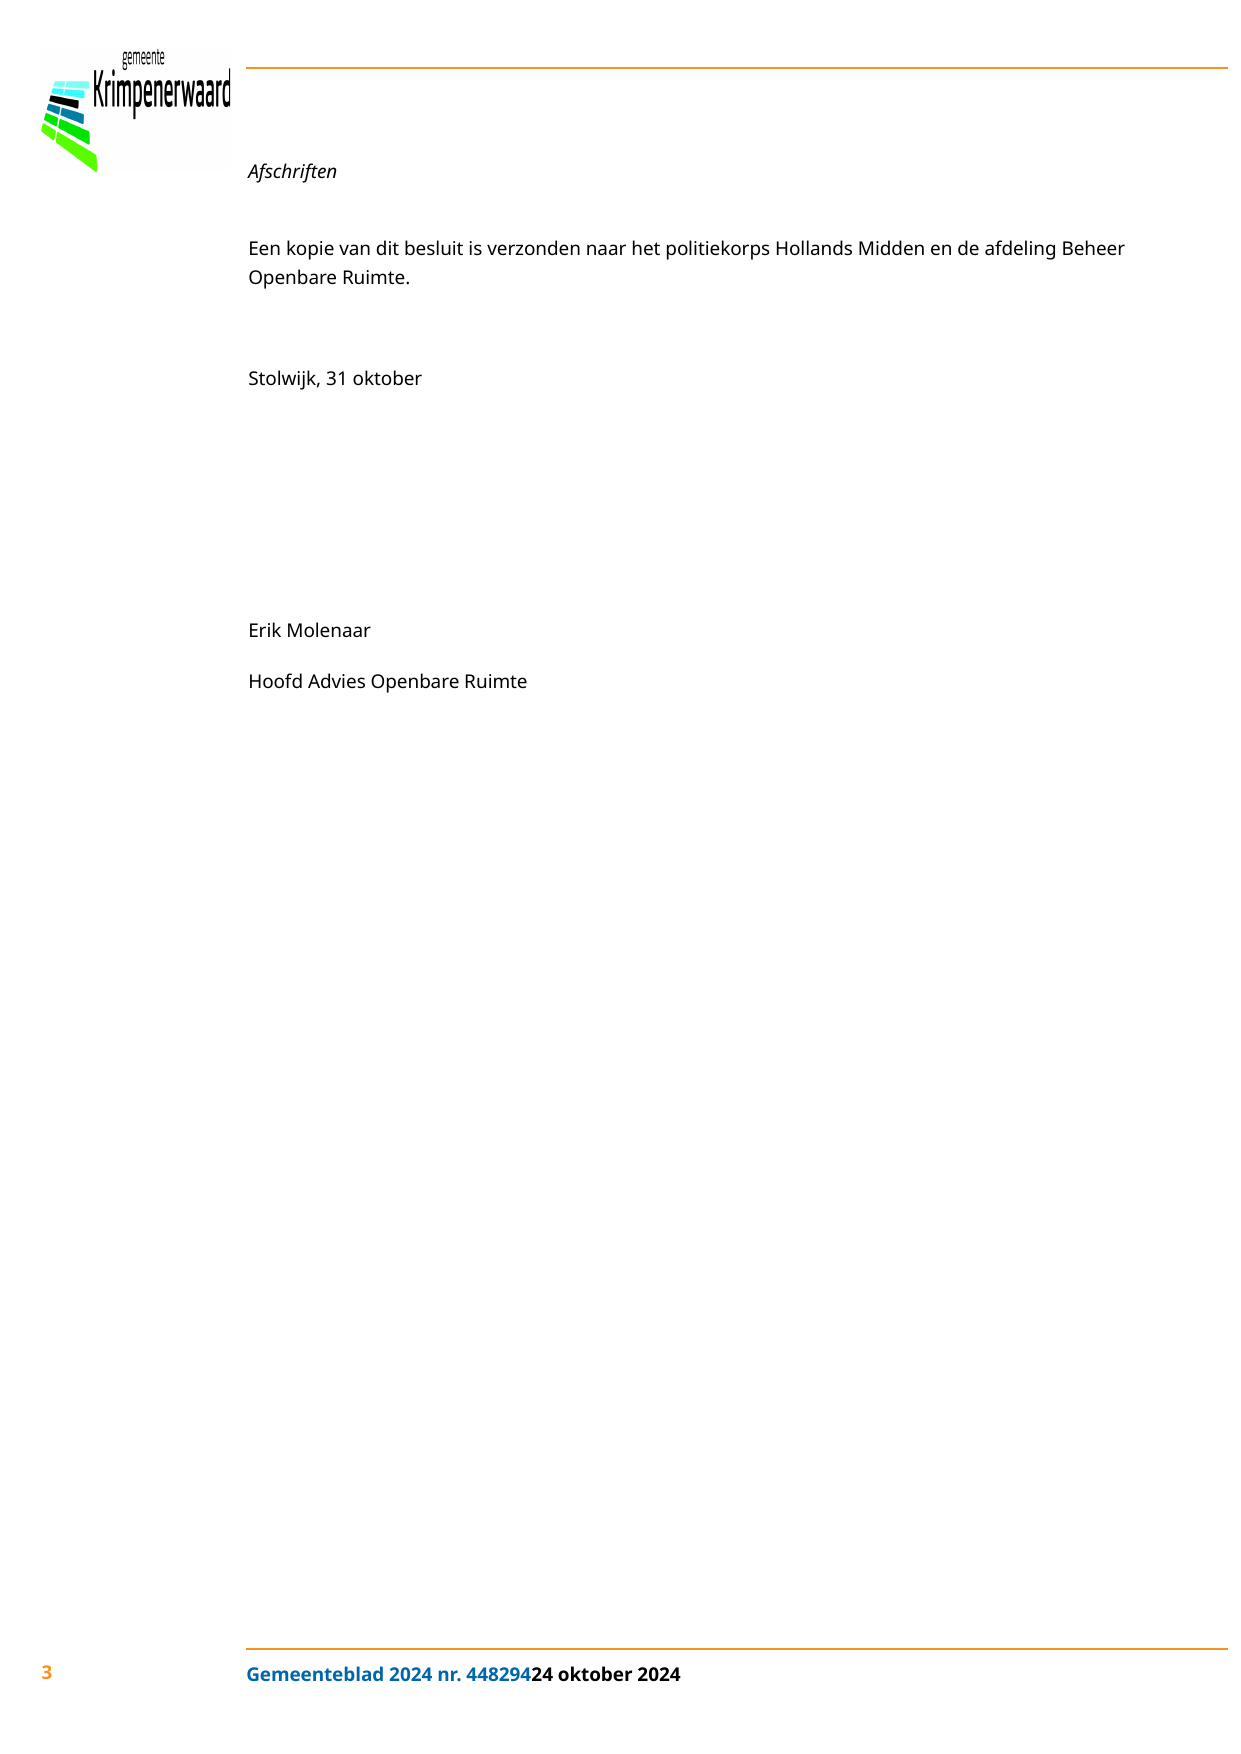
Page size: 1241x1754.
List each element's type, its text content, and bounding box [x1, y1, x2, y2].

text Een kopie van dit besluit is verzonden naar het politiekorps Hollands Midden en de afdeling Beheer Openbare Ruimte. [248, 235, 1152, 290]
text Stolwijk, ‎31 oktober [248, 365, 1152, 391]
text Hoofd Advies Openbare Ruimte [248, 668, 1152, 693]
picture [41, 47, 231, 172]
text ‎ [248, 718, 1152, 744]
text Afschriften [248, 159, 1152, 184]
text Erik Molenaar [248, 617, 1152, 643]
